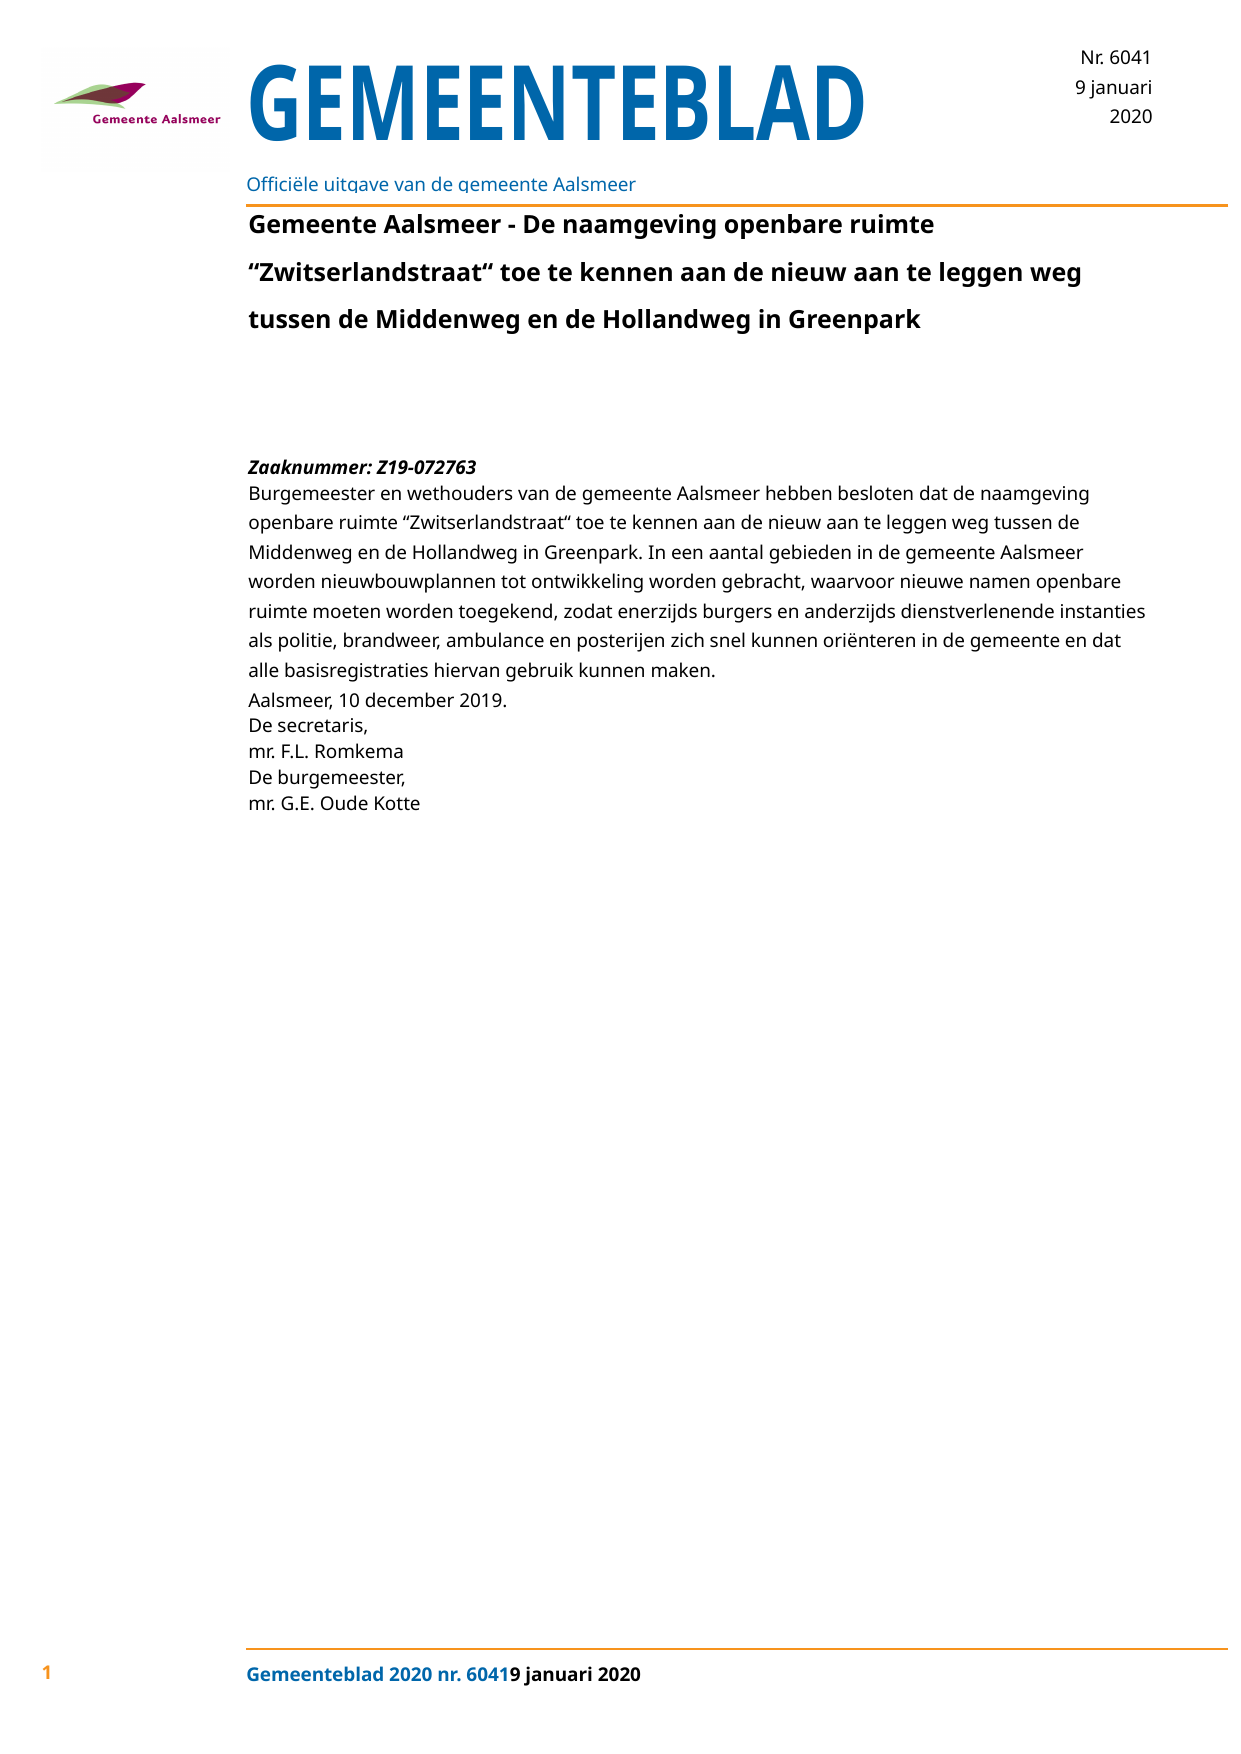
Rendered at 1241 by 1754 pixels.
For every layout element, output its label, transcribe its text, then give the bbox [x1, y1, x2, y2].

text De burgemeester, [248, 764, 1152, 790]
picture [41, 47, 231, 172]
text Zaaknummer: Z19-072763 [248, 454, 1152, 480]
text De secretaris, [248, 713, 1152, 738]
text Gemeente Aalsmeer - De naamgeving openbare ruimte “Zwitserlandstraat“ toe te kennen aan de nieuw aan te leggen weg tussen de Middenweg en de Hollandweg in Greenpark [248, 207, 1152, 336]
text Burgemeester en wethouders van de gemeente Aalsmeer hebben besloten dat de naamgeving openbare ruimte “Zwitserlandstraat“ toe te kennen aan de nieuw aan te leggen weg tussen de Middenweg en de Hollandweg in Greenpark. In een aantal gebieden in de gemeente Aalsmeer worden nieuwbouwplannen tot ontwikkeling worden gebracht, waarvoor nieuwe namen openbare ruimte moeten worden toegekend, zodat enerzijds burgers en anderzijds dienstverlenende instanties als politie, brandweer, ambulance en posterijen zich snel kunnen oriënteren in de gemeente en dat alle basisregistraties hiervan gebruik kunnen maken. [248, 480, 1152, 683]
text mr. G.E. Oude Kotte [248, 790, 1152, 816]
text Aalsmeer, 10 december 2019. [248, 687, 1152, 713]
text mr. F.L. Romkema [248, 738, 1152, 764]
